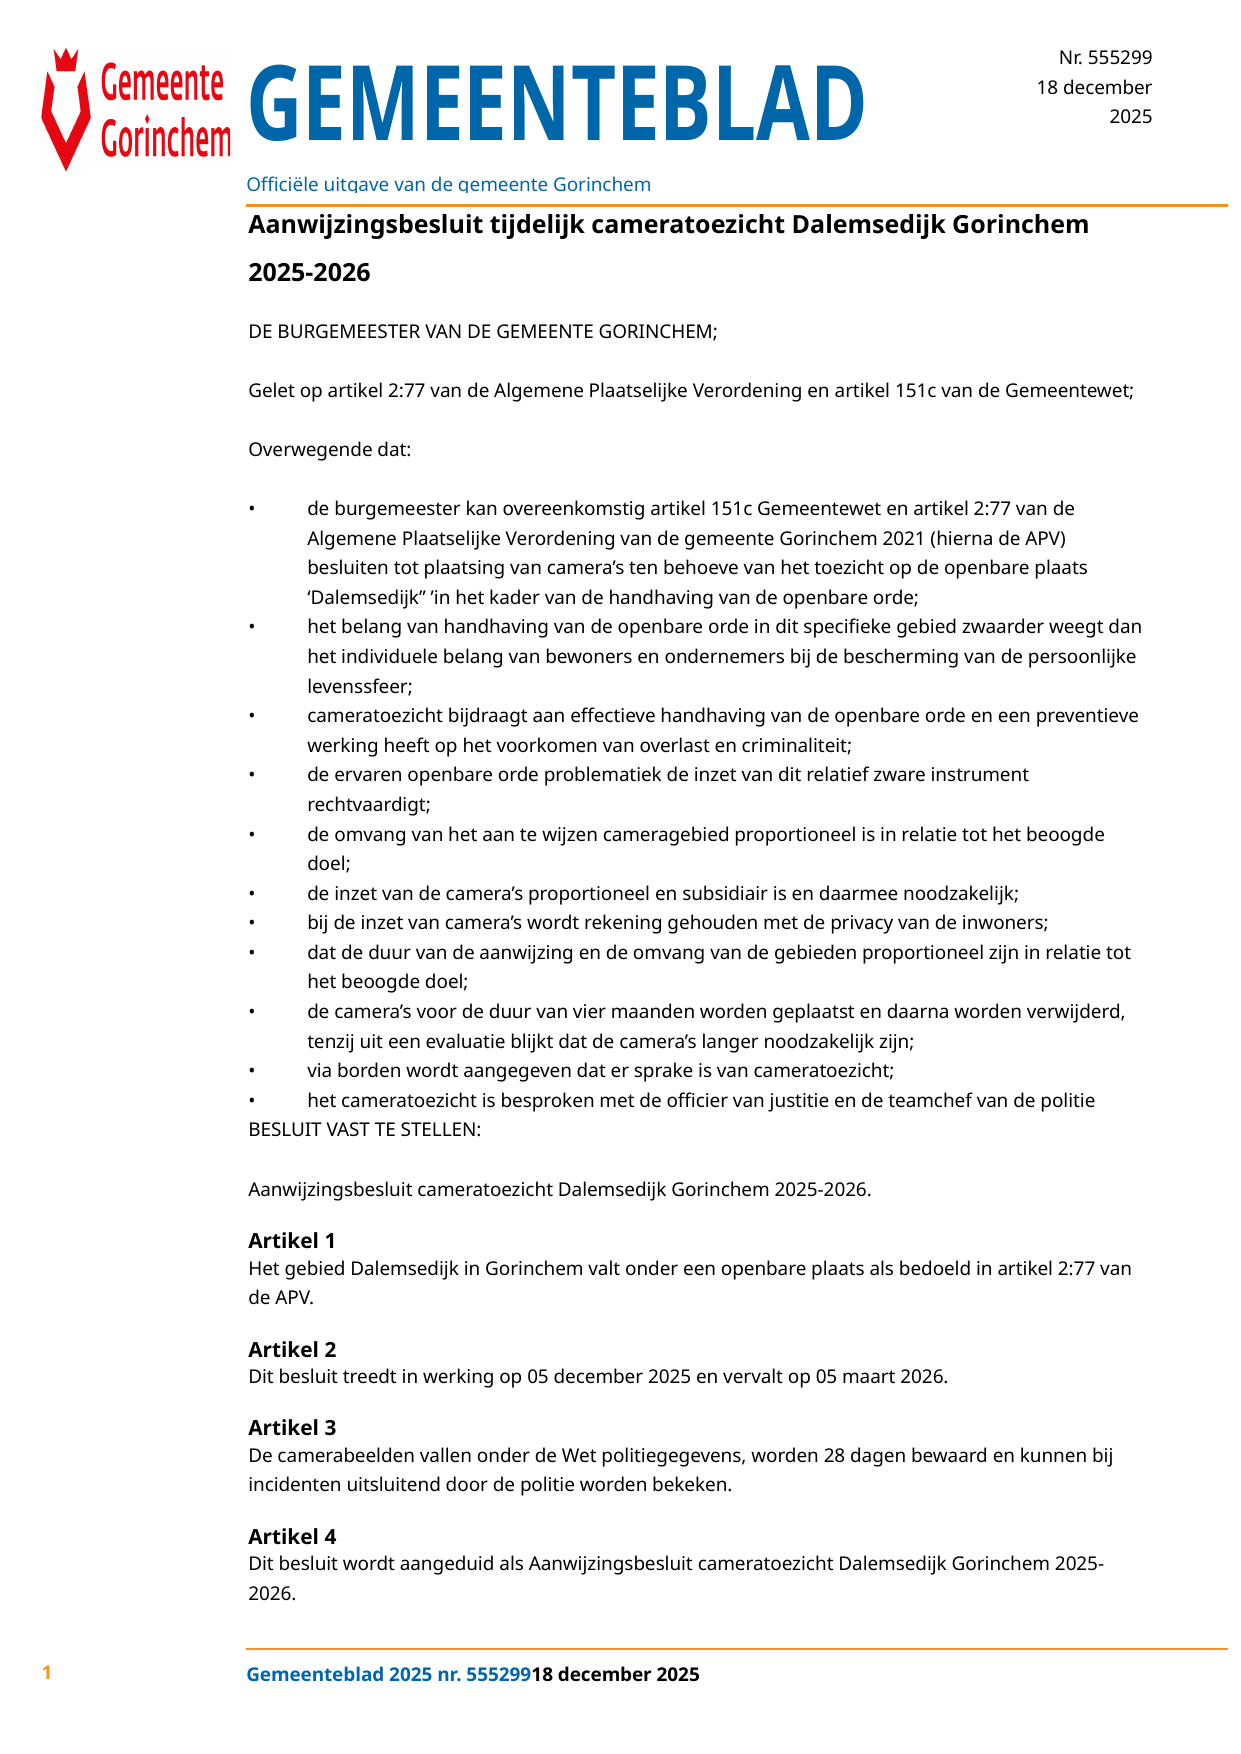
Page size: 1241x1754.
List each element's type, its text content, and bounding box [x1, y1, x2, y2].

list het cameratoezicht is besproken met de officier van justitie en de teamchef van de politie [248, 1087, 1152, 1113]
text Artikel 2 [248, 1335, 1152, 1363]
list dat de duur van de aanwijzing en de omvang van de gebieden proportioneel zijn in relatie tot het beoogde doel; [248, 939, 1152, 994]
text Artikel 3 [248, 1413, 1152, 1442]
list cameratoezicht bijdraagt aan effectieve handhaving van de openbare orde en een preventieve werking heeft op het voorkomen van overlast en criminaliteit; [248, 702, 1152, 758]
list de inzet van de camera’s proportioneel en subsidiair is en daarmee noodzakelijk; [248, 880, 1152, 906]
text Artikel 1 [248, 1226, 1152, 1255]
text Dit besluit treedt in werking op 05 december 2025 en vervalt op 05 maart 2026. [248, 1363, 1152, 1389]
text Dit besluit wordt aangeduid als Aanwijzingsbesluit cameratoezicht Dalemsedijk Gorinchem 2025-2026. [248, 1550, 1152, 1606]
list de burgemeester kan overeenkomstig artikel 151c Gemeentewet en artikel 2:77 van de Algemene Plaatselijke Verordening van de gemeente Gorinchem 2021 (hierna de APV) besluiten tot plaatsing van camera’s ten behoeve van het toezicht op de openbare plaats ‘Dalemsedijk” ’in het kader van de handhaving van de openbare orde; [248, 495, 1152, 610]
text Artikel 4 [248, 1522, 1152, 1550]
text Overwegende dat: [248, 436, 1152, 462]
text BESLUIT VAST TE STELLEN: [248, 1117, 1152, 1142]
list de ervaren openbare orde problematiek de inzet van dit relatief zware instrument rechtvaardigt; [248, 762, 1152, 817]
list via borden wordt aangegeven dat er sprake is van cameratoezicht; [248, 1057, 1152, 1083]
list de camera’s voor de duur van vier maanden worden geplaatst en daarna worden verwijderd, tenzij uit een evaluatie blijkt dat de camera’s langer noodzakelijk zijn; [248, 998, 1152, 1054]
list de omvang van het aan te wijzen cameragebied proportioneel is in relatie tot het beoogde doel; [248, 821, 1152, 876]
list bij de inzet van camera’s wordt rekening gehouden met de privacy van de inwoners; [248, 909, 1152, 935]
text De camerabeelden vallen onder de Wet politiegegevens, worden 28 dagen bewaard en kunnen bij incidenten uitsluitend door de politie worden bekeken. [248, 1442, 1152, 1497]
text Gelet op artikel 2:77 van de Algemene Plaatselijke Verordening en artikel 151c van de Gemeentewet; [248, 377, 1152, 403]
text Aanwijzingsbesluit tijdelijk cameratoezicht Dalemsedijk Gorinchem 2025-2026 [248, 207, 1152, 288]
text Aanwijzingsbesluit cameratoezicht Dalemsedijk Gorinchem 2025-2026. [248, 1176, 1152, 1202]
picture [41, 47, 231, 172]
list het belang van handhaving van de openbare orde in dit specifieke gebied zwaarder weegt dan het individuele belang van bewoners en ondernemers bij de bescherming van de persoonlijke levenssfeer; [248, 614, 1152, 699]
text DE BURGEMEESTER VAN DE GEMEENTE GORINCHEM; [248, 318, 1152, 344]
text Het gebied Dalemsedijk in Gorinchem valt onder een openbare plaats als bedoeld in artikel 2:77 van de APV. [248, 1255, 1152, 1310]
